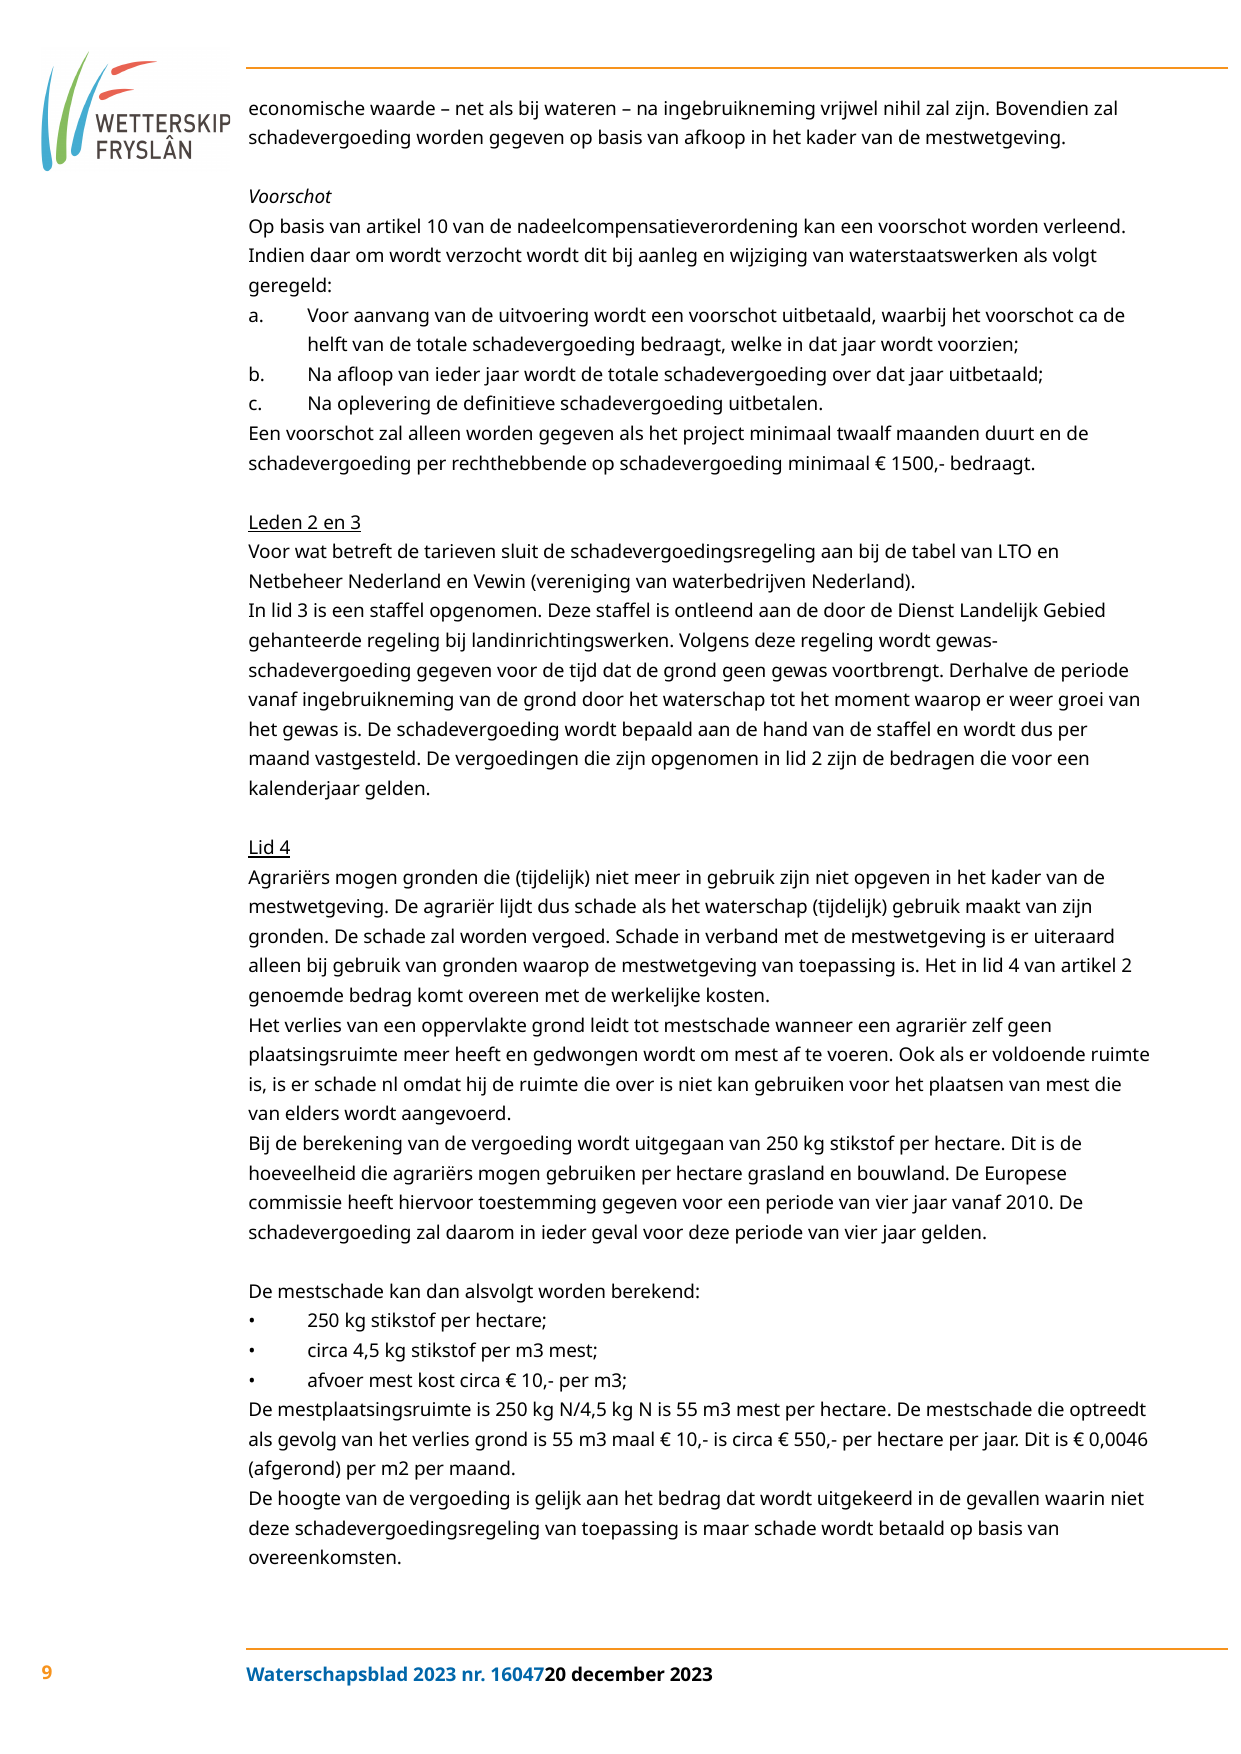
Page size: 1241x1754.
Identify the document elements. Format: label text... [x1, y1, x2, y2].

picture [41, 47, 231, 172]
list afvoer mest kost circa € 10,- per m3; [248, 1367, 1152, 1393]
list Voor aanvang van de uitvoering wordt een voorschot uitbetaald, waarbij het voorschot ca de helft van de totale schadevergoeding bedraagt, welke in dat jaar wordt voorzien; [248, 302, 1152, 357]
text De mestschade kan dan alsvolgt worden berekend: [248, 1278, 1152, 1304]
list Na afloop van ieder jaar wordt de totale schadevergoeding over dat jaar uitbetaald; [248, 361, 1152, 387]
text Bij de berekening van de vergoeding wordt uitgegaan van 250 kg stikstof per hectare. Dit is de hoeveelheid die agrariërs mogen gebruiken per hectare grasland en bouwland. De Europese commissie heeft hiervoor toestemming gegeven voor een periode van vier jaar vanaf 2010. De schadevergoeding zal daarom in ieder geval voor deze periode van vier jaar gelden. [248, 1130, 1152, 1245]
text De hoogte van de vergoeding is gelijk aan het bedrag dat wordt uitgekeerd in de gevallen waarin niet deze schadevergoedingsregeling van toepassing is maar schade wordt betaald op basis van overeenkomsten. [248, 1485, 1152, 1570]
text De mestplaatsingsruimte is 250 kg N/4,5 kg N is 55 m3 mest per hectare. De mestschade die optreedt als gevolg van het verlies grond is 55 m3 maal € 10,- is circa € 550,- per hectare per jaar. Dit is € 0,0046 (afgerond) per m2 per maand. [248, 1396, 1152, 1481]
text In lid 3 is een staffel opgenomen. Deze staffel is ontleend aan de door de Dienst Landelijk Gebied gehanteerde regeling bij landinrichtingswerken. Volgens deze regeling wordt gewas- schadevergoeding gegeven voor de tijd dat de grond geen gewas voortbrengt. Derhalve de periode vanaf ingebruikneming van de grond door het waterschap tot het moment waarop er weer groei van het gewas is. De schadevergoeding wordt bepaald aan de hand van de staffel en wordt dus per maand vastgesteld. De vergoedingen die zijn opgenomen in lid 2 zijn de bedragen die voor een kalenderjaar gelden. [248, 598, 1152, 801]
text Het verlies van een oppervlakte grond leidt tot mestschade wanneer een agrariër zelf geen plaatsingsruimte meer heeft en gedwongen wordt om mest af te voeren. Ook als er voldoende ruimte is, is er schade nl omdat hij de ruimte die over is niet kan gebruiken voor het plaatsen van mest die van elders wordt aangevoerd. [248, 1012, 1152, 1126]
text Leden 2 en 3 [248, 509, 1152, 535]
text Voor wat betreft de tarieven sluit de schadevergoedingsregeling aan bij de tabel van LTO en Netbeheer Nederland en Vewin (vereniging van waterbedrijven Nederland). [248, 538, 1152, 594]
list Na oplevering de definitieve schadevergoeding uitbetalen. [248, 391, 1152, 416]
text Lid 4 [248, 834, 1152, 860]
list 250 kg stikstof per hectare; [248, 1308, 1152, 1333]
text Op basis van artikel 10 van de nadeelcompensatieverordening kan een voorschot worden verleend. Indien daar om wordt verzocht wordt dit bij aanleg en wijziging van waterstaatswerken als volgt geregeld: [248, 213, 1152, 298]
list circa 4,5 kg stikstof per m3 mest; [248, 1337, 1152, 1363]
text economische waarde – net als bij wateren – na ingebruikneming vrijwel nihil zal zijn. Bovendien zal schadevergoeding worden gegeven op basis van afkoop in het kader van de mestwetgeving. [248, 95, 1152, 150]
text Voorschot [248, 183, 1152, 209]
text Een voorschot zal alleen worden gegeven als het project minimaal twaalf maanden duurt en de schadevergoeding per rechthebbende op schadevergoeding minimaal € 1500,- bedraagt. [248, 420, 1152, 476]
text Agrariërs mogen gronden die (tijdelijk) niet meer in gebruik zijn niet opgeven in het kader van de mestwetgeving. De agrariër lijdt dus schade als het waterschap (tijdelijk) gebruik maakt van zijn gronden. De schade zal worden vergoed. Schade in verband met de mestwetgeving is er uiteraard alleen bij gebruik van gronden waarop de mestwetgeving van toepassing is. Het in lid 4 van artikel 2 genoemde bedrag komt overeen met de werkelijke kosten. [248, 864, 1152, 1008]
